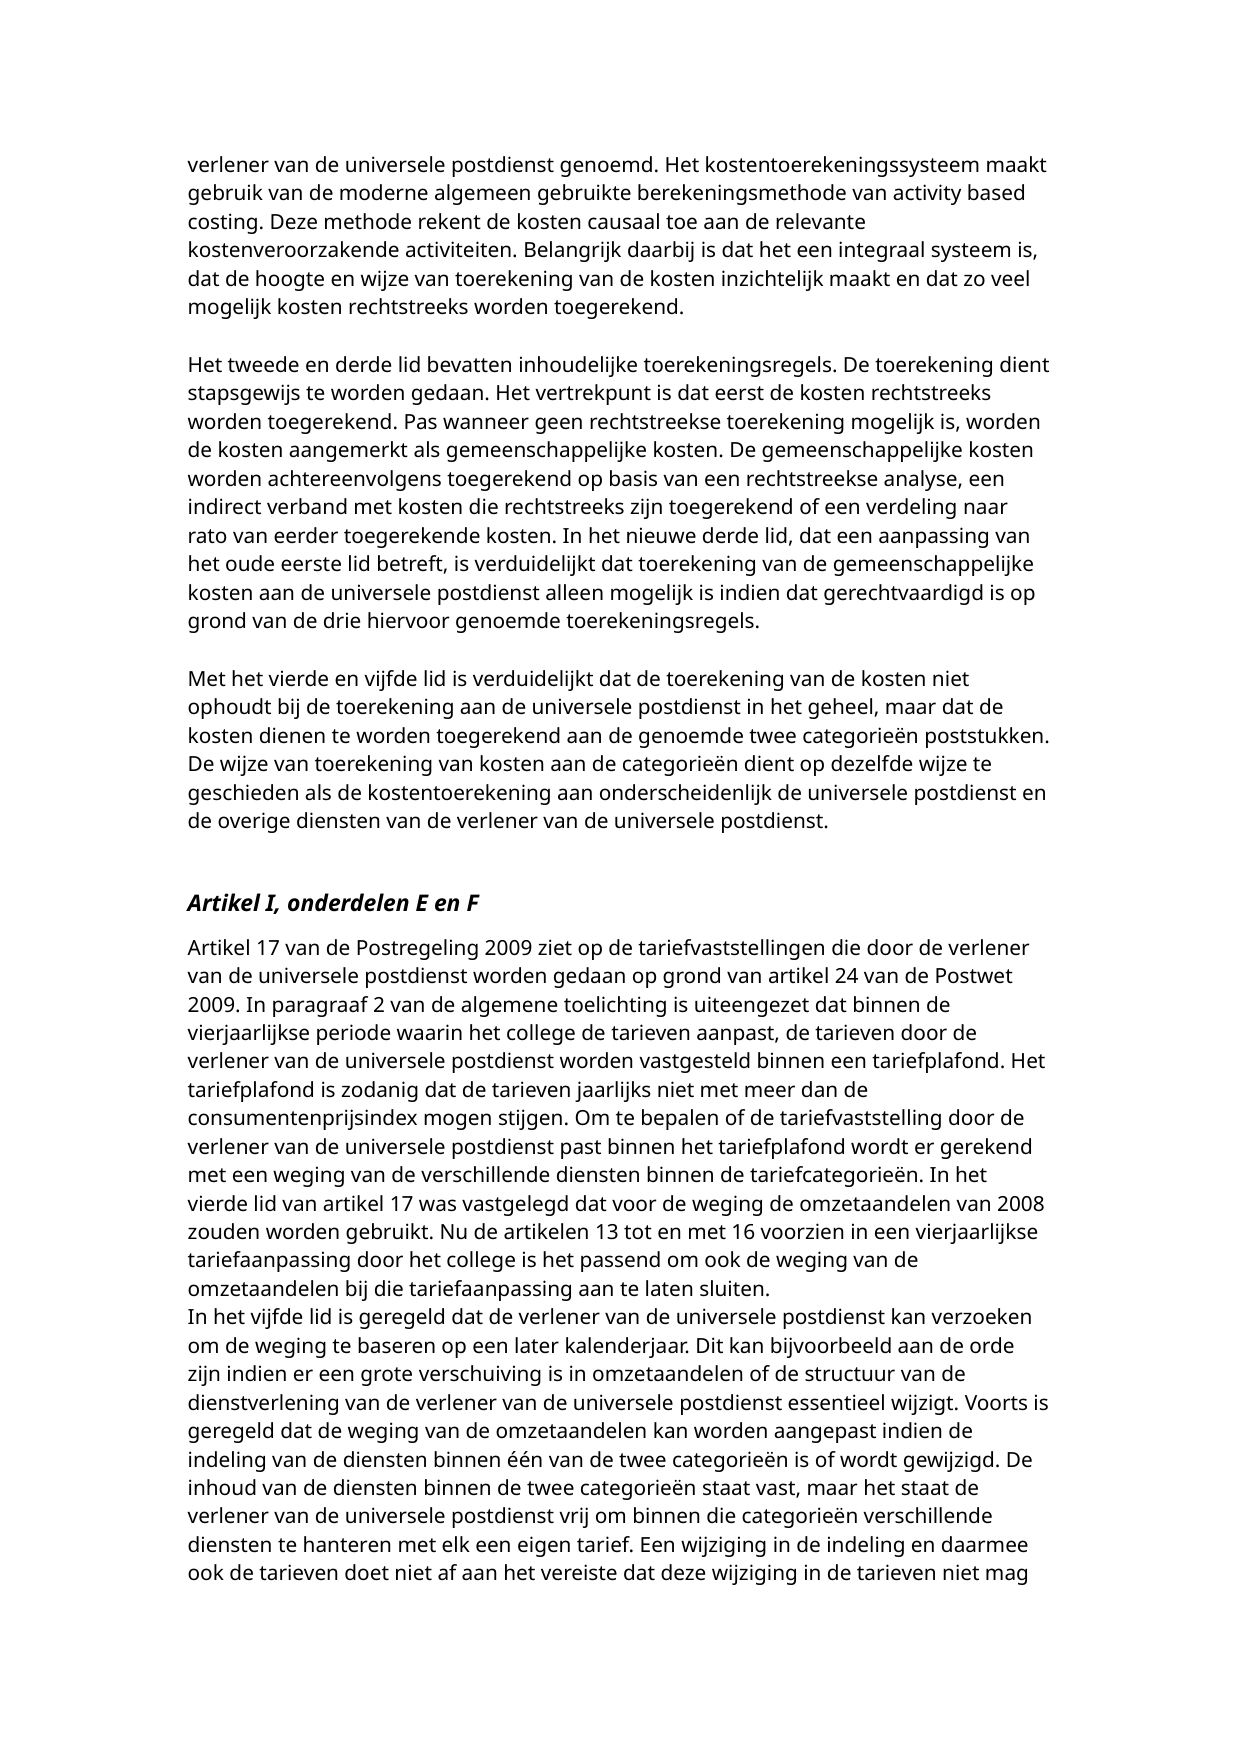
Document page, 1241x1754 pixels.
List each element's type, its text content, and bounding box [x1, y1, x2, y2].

text verlener van de universele postdienst genoemd. Het kostentoerekeningssysteem maakt gebruik van de moderne algemeen gebruikte berekeningsmethode van activity based costing. Deze methode rekent de kosten causaal toe aan de relevante kostenveroorzakende activiteiten. Belangrijk daarbij is dat het een integraal systeem is, dat de hoogte en wijze van toerekening van de kosten inzichtelijk maakt en dat zo veel mogelijk kosten rechtstreeks worden toegerekend. [187, 150, 1053, 321]
subtitle Artikel I, onderdelen E en F [187, 887, 1053, 918]
text In het vijfde lid is geregeld dat de verlener van de universele postdienst kan verzoeken om de weging te baseren op een later kalenderjaar. Dit kan bijvoorbeeld aan de orde zijn indien er een grote verschuiving is in omzetaandelen of de structuur van de dienstverlening van de verlener van de universele postdienst essentieel wijzigt. Voorts is geregeld dat de weging van de omzetaandelen kan worden aangepast indien de indeling van de diensten binnen één van de twee categorieën is of wordt gewijzigd. De inhoud van de diensten binnen de twee categorieën staat vast, maar het staat de verlener van de universele postdienst vrij om binnen die categorieën verschillende diensten te hanteren met elk een eigen tarief. Een wijziging in de indeling en daarmee ook de tarieven doet niet af aan het vereiste dat deze wijziging in de tarieven niet mag [187, 1302, 1053, 1587]
text Met het vierde en vijfde lid is verduidelijkt dat de toerekening van de kosten niet ophoudt bij de toerekening aan de universele postdienst in het geheel, maar dat de kosten dienen te worden toegerekend aan de genoemde twee categorieën poststukken. De wijze van toerekening van kosten aan de categorieën dient op dezelfde wijze te geschieden als de kostentoerekening aan onderscheidenlijk de universele postdienst en de overige diensten van de verlener van de universele postdienst. [187, 664, 1053, 834]
text Het tweede en derde lid bevatten inhoudelijke toerekeningsregels. De toerekening dient stapsgewijs te worden gedaan. Het vertrekpunt is dat eerst de kosten rechtstreeks worden toegerekend. Pas wanneer geen rechtstreekse toerekening mogelijk is, worden de kosten aangemerkt als gemeenschappelijke kosten. De gemeenschappelijke kosten worden achtereenvolgens toegerekend op basis van een rechtstreekse analyse, een indirect verband met kosten die rechtstreeks zijn toegerekend of een verdeling naar rato van eerder toegerekende kosten. In het nieuwe derde lid, dat een aanpassing van het oude eerste lid betreft, is verduidelijkt dat toerekening van de gemeenschappelijke kosten aan de universele postdienst alleen mogelijk is indien dat gerechtvaardigd is op grond van de drie hiervoor genoemde toerekeningsregels. [187, 350, 1053, 634]
text Artikel 17 van de Postregeling 2009 ziet op de tariefvaststellingen die door de verlener van de universele postdienst worden gedaan op grond van artikel 24 van de Postwet 2009. In paragraaf 2 van de algemene toelichting is uiteengezet dat binnen de vierjaarlijkse periode waarin het college de tarieven aanpast, de tarieven door de verlener van de universele postdienst worden vastgesteld binnen een tariefplafond. Het tariefplafond is zodanig dat de tarieven jaarlijks niet met meer dan de consumentenprijsindex mogen stijgen. Om te bepalen of de tariefvaststelling door de verlener van de universele postdienst past binnen het tariefplafond wordt er gerekend met een weging van de verschillende diensten binnen de tariefcategorieën. In het vierde lid van artikel 17 was vastgelegd dat voor de weging de omzetaandelen van 2008 zouden worden gebruikt. Nu de artikelen 13 tot en met 16 voorzien in een vierjaarlijkse tariefaanpassing door het college is het passend om ook de weging van de omzetaandelen bij die tariefaanpassing aan te laten sluiten. [187, 933, 1053, 1302]
